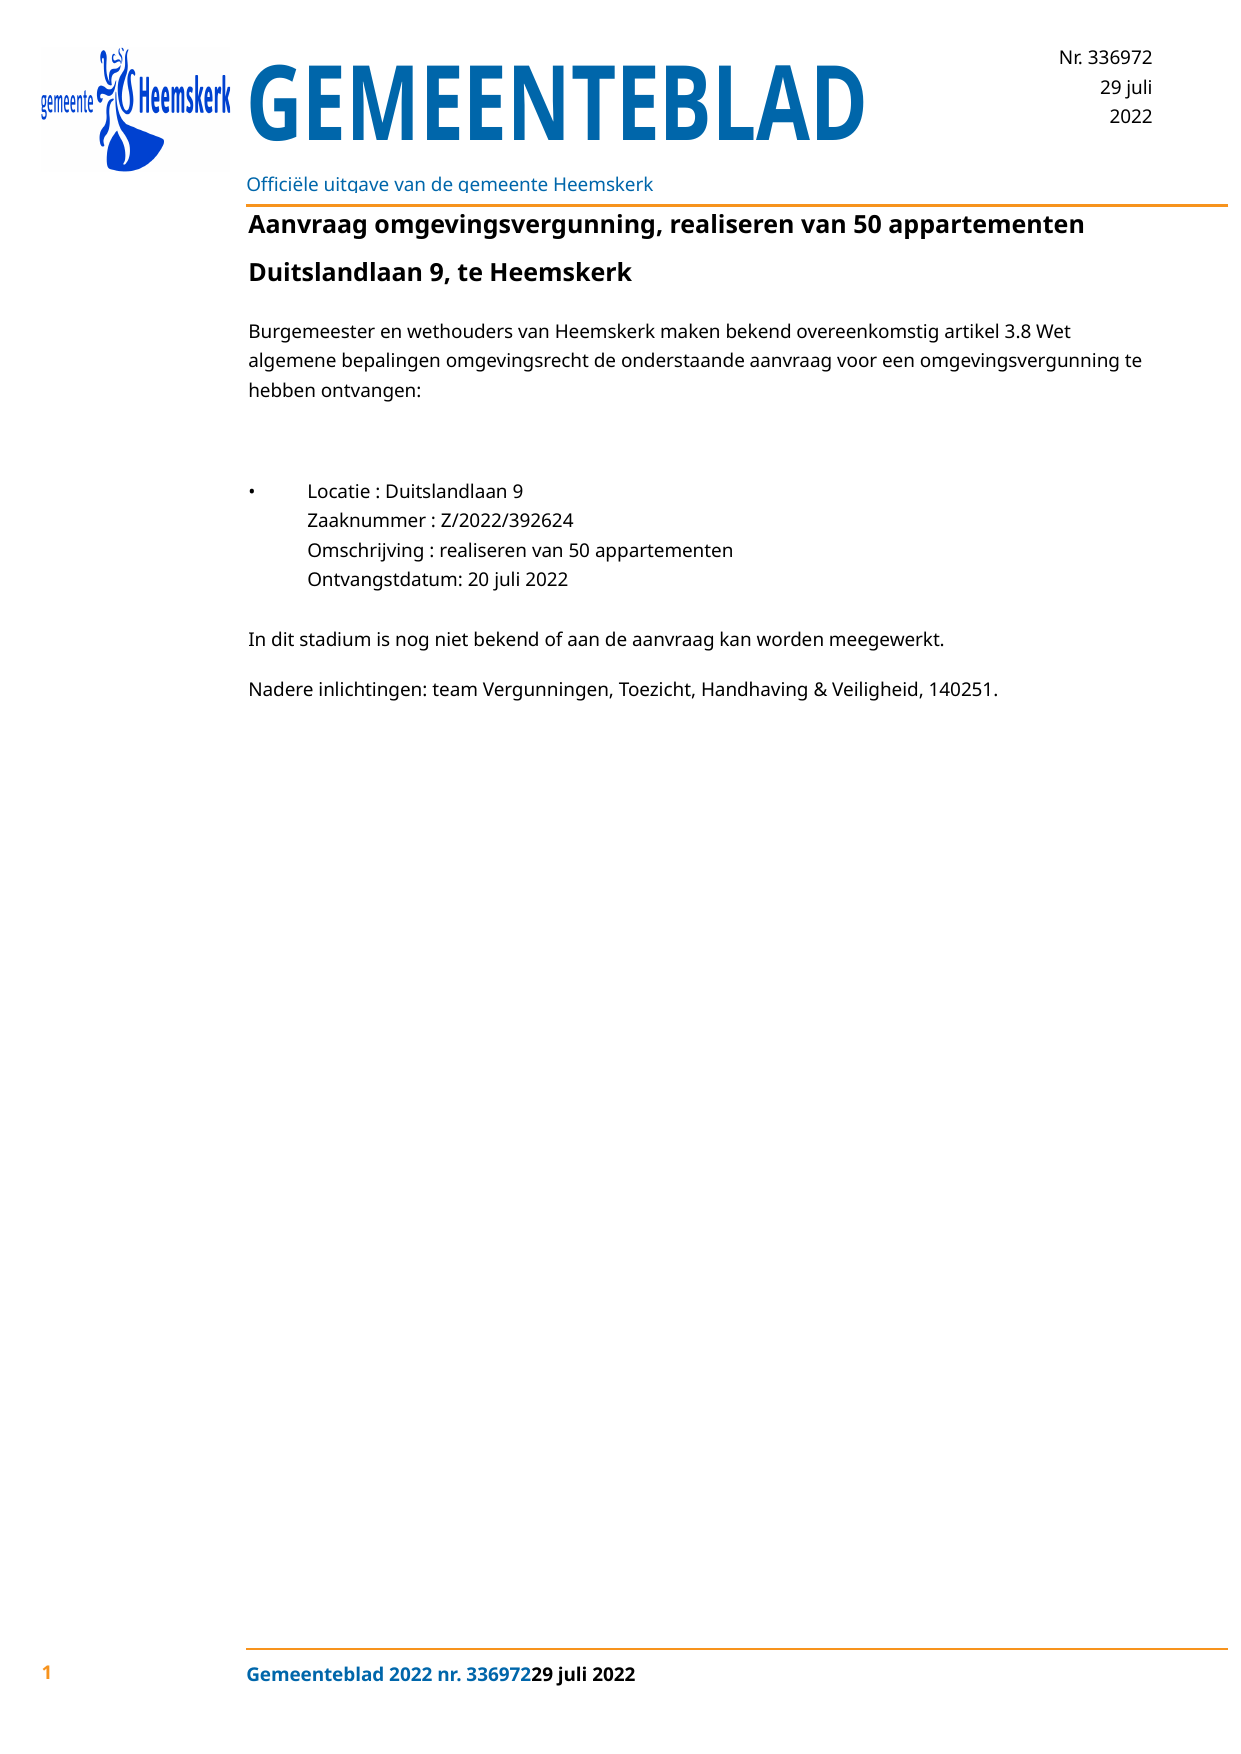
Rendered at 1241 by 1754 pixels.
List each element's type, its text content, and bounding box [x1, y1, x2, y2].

list Ontvangstdatum: 20 juli 2022 [248, 567, 1152, 592]
text In dit stadium is nog niet bekend of aan de aanvraag kan worden meegewerkt. [248, 626, 1152, 652]
list Locatie : Duitslandlaan 9 [248, 478, 1152, 504]
picture [41, 47, 231, 172]
list Zaaknummer : Z/2022/392624 [248, 507, 1152, 533]
text Nadere inlichtingen: team Vergunningen, Toezicht, Handhaving & Veiligheid, 140251. [248, 676, 1152, 702]
list Omschrijving : realiseren van 50 appartementen [248, 537, 1152, 563]
text Burgemeester en wethouders van Heemskerk maken bekend overeenkomstig artikel 3.8 Wet algemene bepalingen omgevingsrecht de onderstaande aanvraag voor een omgevingsvergunning te hebben ontvangen: [248, 318, 1152, 403]
text Aanvraag omgevingsvergunning, realiseren van 50 appartementen Duitslandlaan 9, te Heemskerk [248, 207, 1152, 288]
